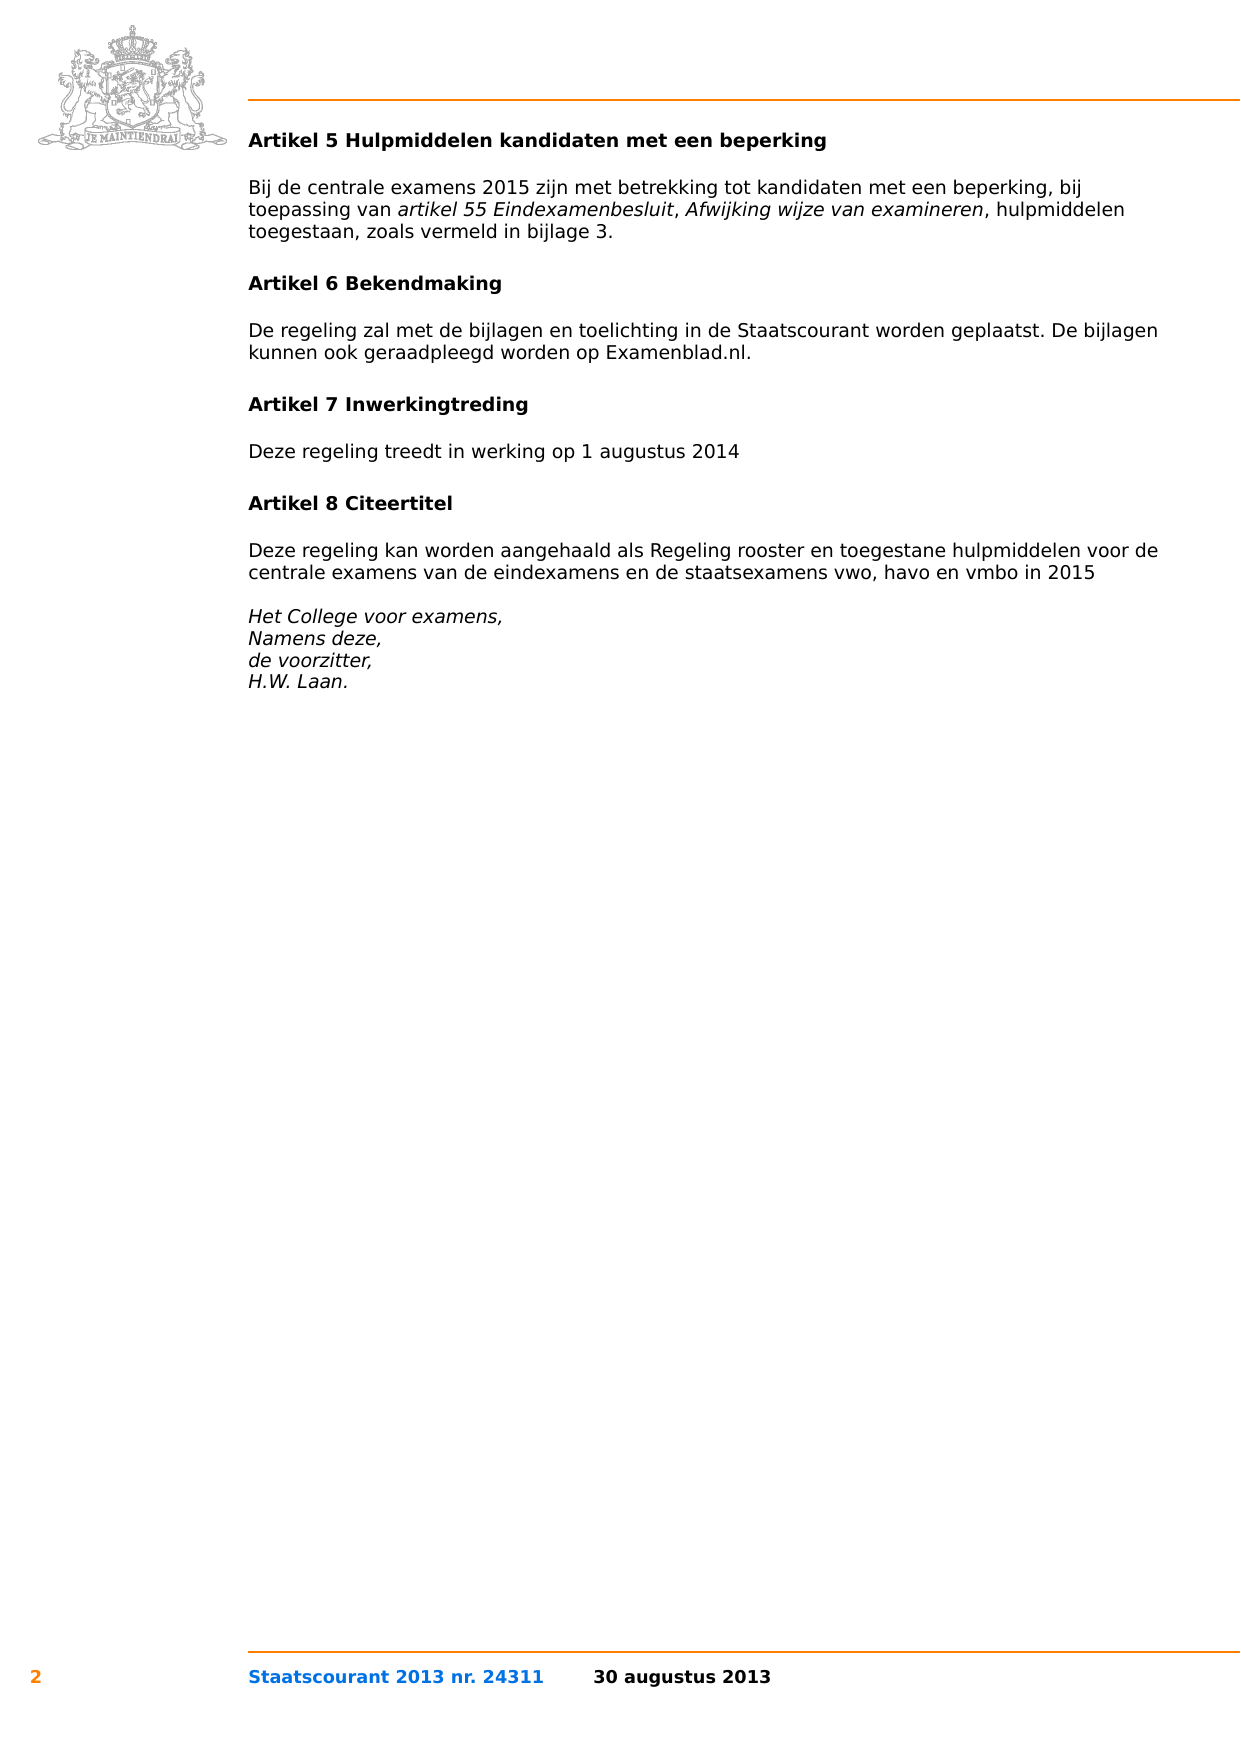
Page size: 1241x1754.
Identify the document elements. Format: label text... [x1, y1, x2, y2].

subtitle Artikel 6 Bekendmaking [248, 273, 1163, 295]
text Deze regeling treedt in werking op 1 augustus 2014 [248, 441, 1163, 463]
picture [38, 25, 227, 150]
text De regeling zal met de bijlagen en toelichting in de Staatscourant worden geplaatst. De bijlagen kunnen ook geraadpleegd worden op Examenblad.nl. [248, 320, 1163, 364]
text Deze regeling kan worden aangehaald als Regeling rooster en toegestane hulpmiddelen voor de centrale examens van de eindexamens en de staatsexamens vwo, havo en vmbo in 2015 [248, 540, 1163, 584]
subtitle Artikel 8 Citeertitel [248, 493, 1163, 515]
subtitle Artikel 7 Inwerkingtreding [248, 394, 1163, 416]
text Het College voor examens, Namens deze, de voorzitter, H.W. Laan. [248, 606, 1163, 693]
text Bij de centrale examens 2015 zijn met betrekking tot kandidaten met een beperking, bij toepassing van artikel 55 Eindexamenbesluit, Afwijking wijze van examineren, hulpmiddelen toegestaan, zoals vermeld in bijlage 3. [248, 177, 1163, 243]
subtitle Artikel 5 Hulpmiddelen kandidaten met een beperking [248, 130, 1163, 152]
